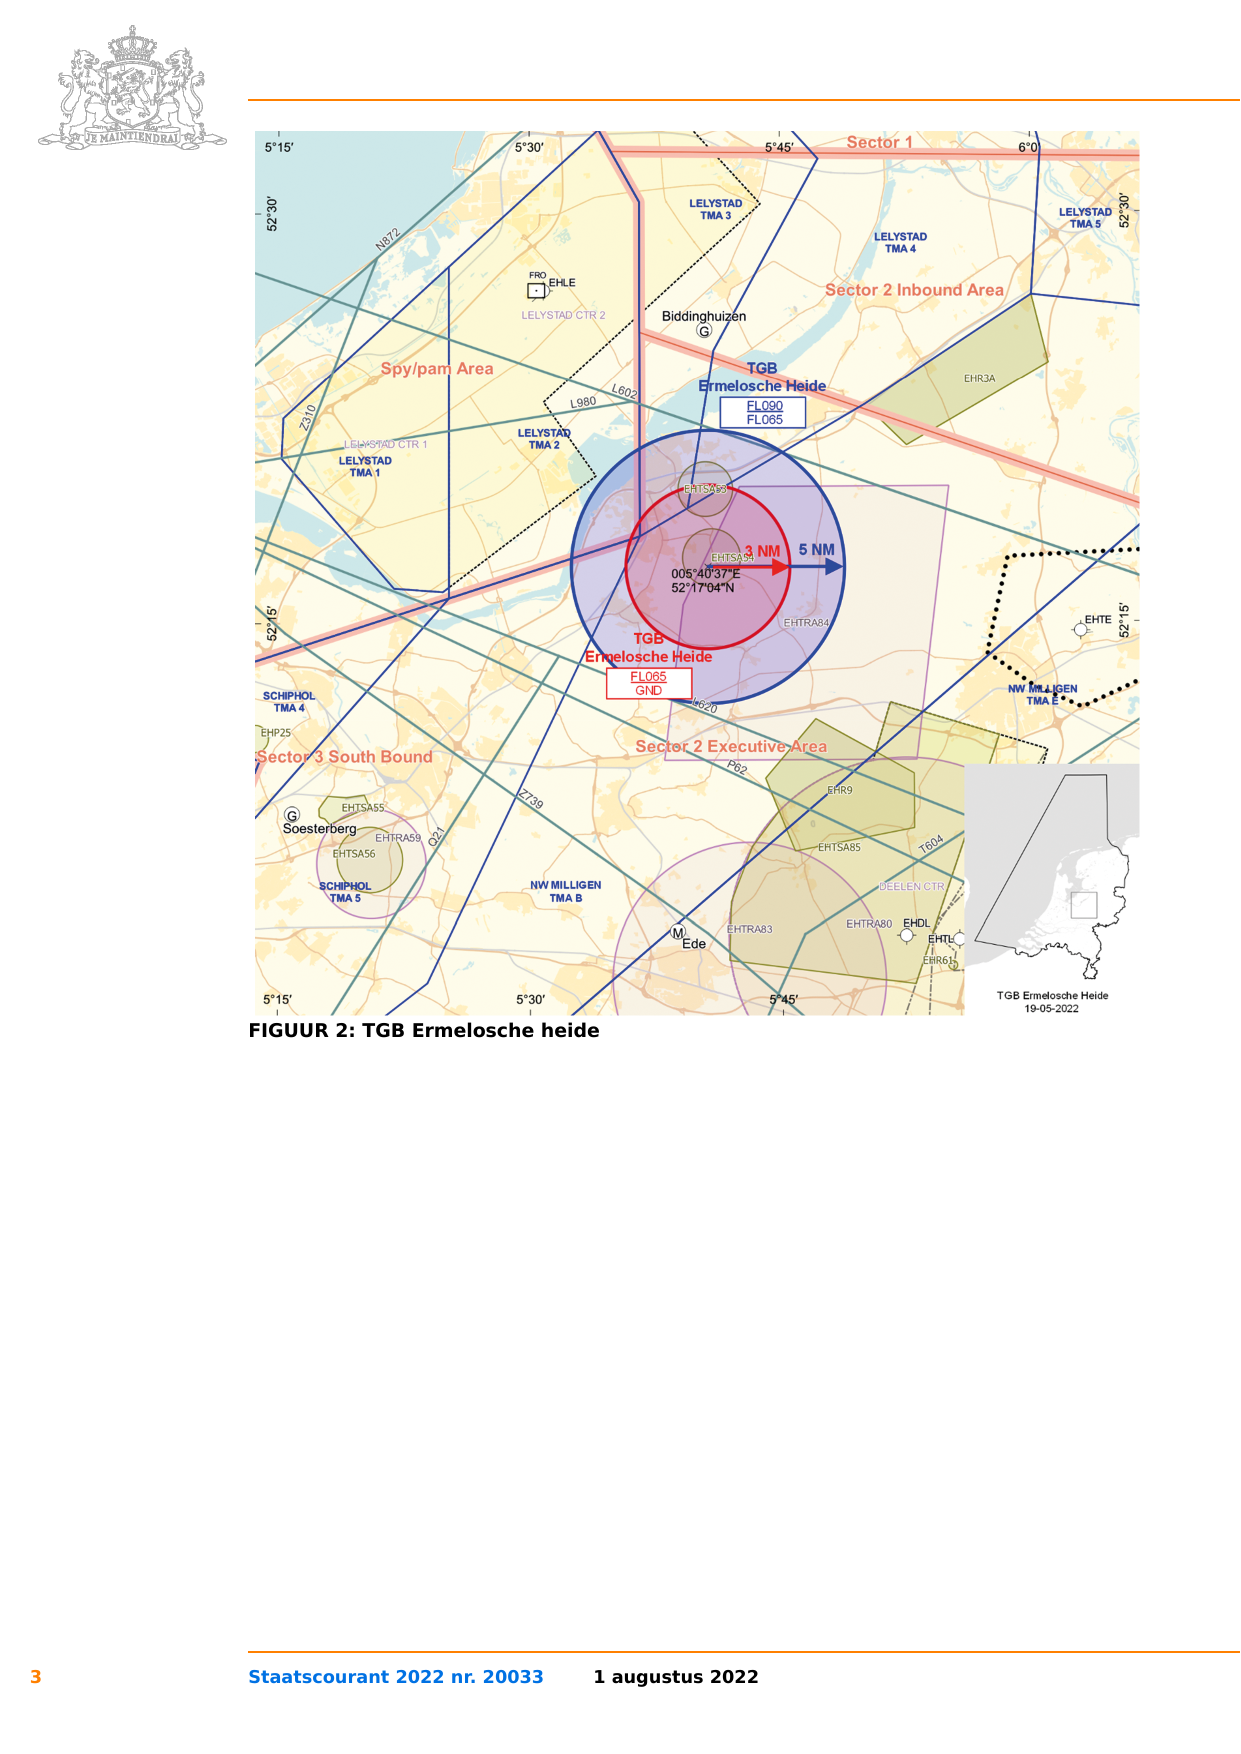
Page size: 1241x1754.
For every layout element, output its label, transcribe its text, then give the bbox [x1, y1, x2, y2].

text FIGUUR 2: TGB Ermelosche heide [248, 130, 1163, 1064]
picture [254, 130, 1140, 1016]
picture [38, 25, 227, 150]
